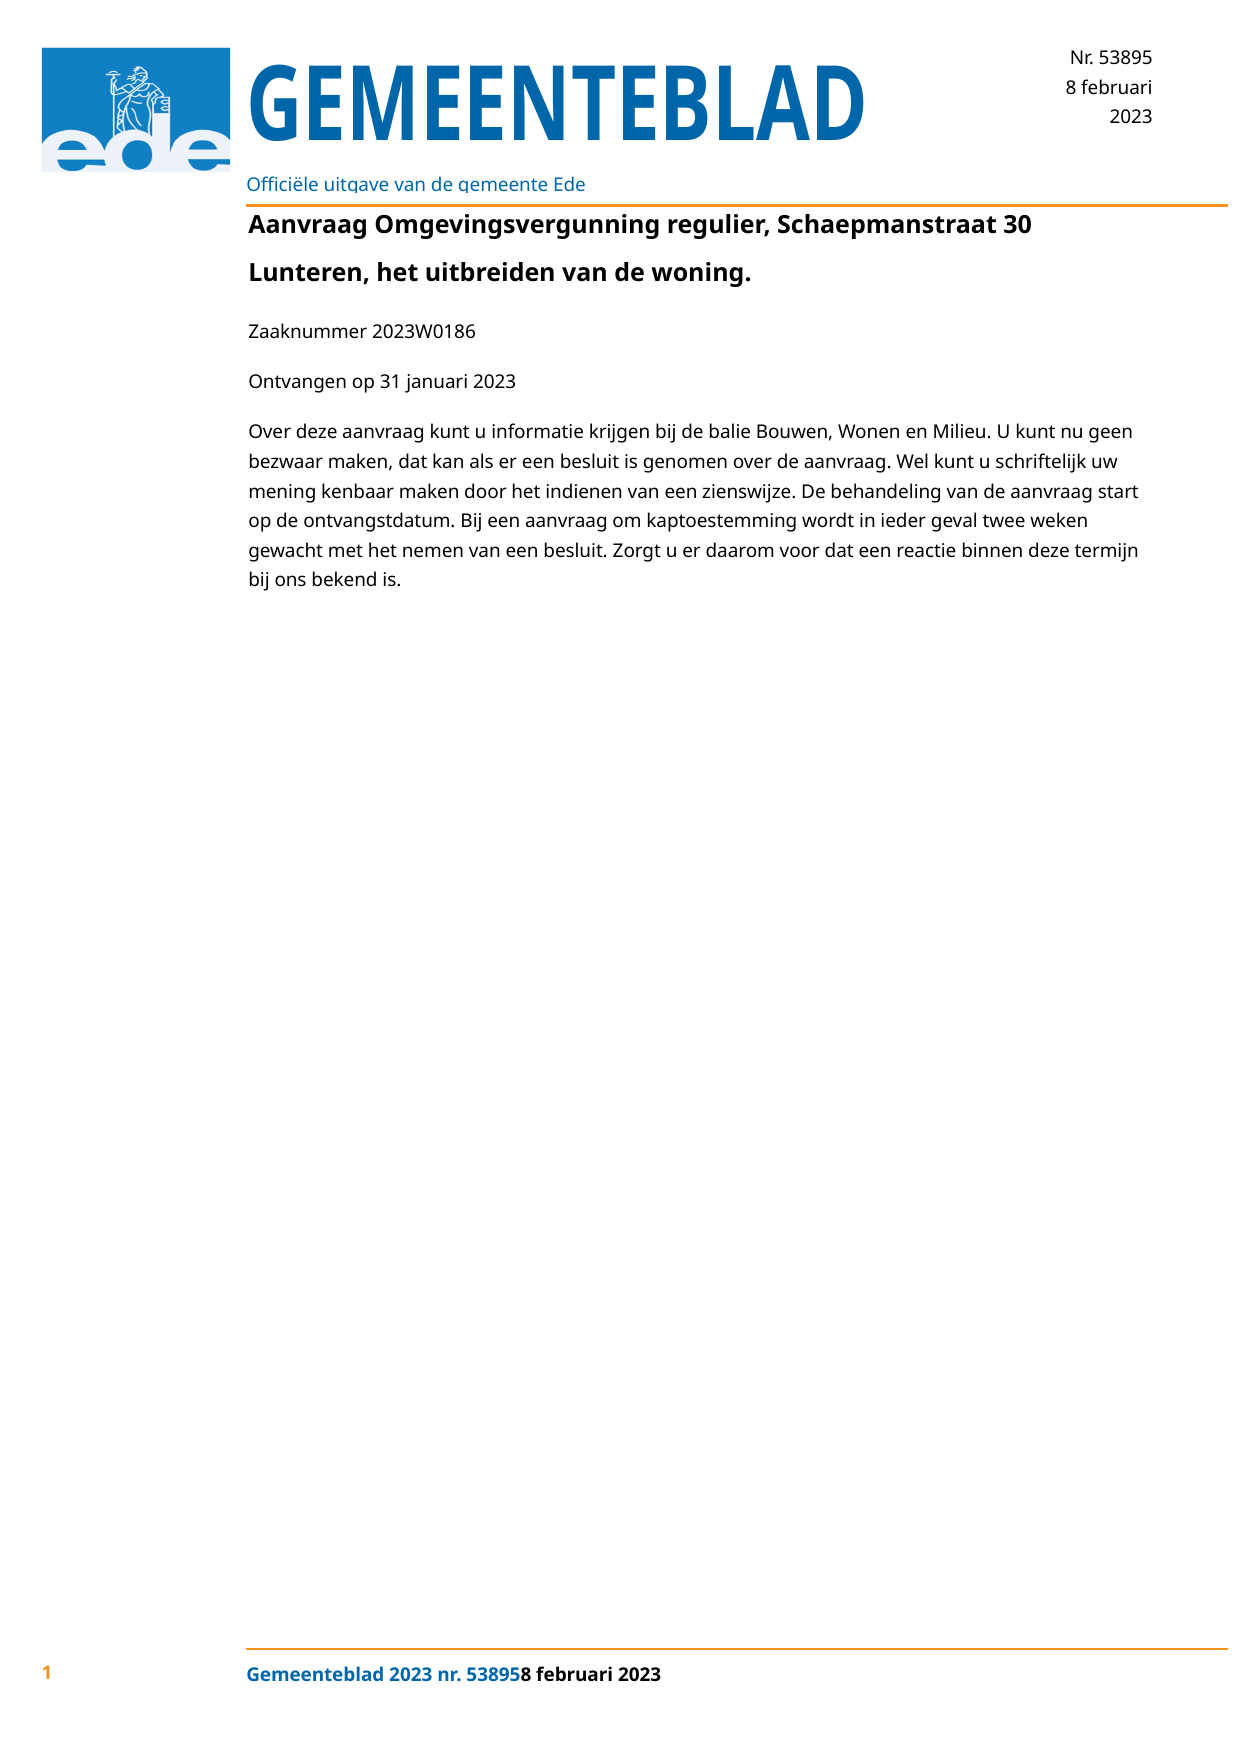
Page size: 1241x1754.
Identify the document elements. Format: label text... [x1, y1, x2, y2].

text Over deze aanvraag kunt u informatie krijgen bij de balie Bouwen, Wonen en Milieu. U kunt nu geen bezwaar maken, dat kan als er een besluit is genomen over de aanvraag. Wel kunt u schriftelijk uw mening kenbaar maken door het indienen van een zienswijze. De behandeling van de aanvraag start op de ontvangstdatum. Bij een aanvraag om kaptoestemming wordt in ieder geval twee weken gewacht met het nemen van een besluit. Zorgt u er daarom voor dat een reactie binnen deze termijn bij ons bekend is. [248, 419, 1152, 592]
picture [41, 47, 231, 172]
text Aanvraag Omgevingsvergunning regulier, Schaepmanstraat 30 Lunteren, het uitbreiden van de woning. [248, 207, 1152, 288]
text Ontvangen op 31 januari 2023 [248, 368, 1152, 394]
text Zaaknummer 2023W0186 [248, 318, 1152, 344]
